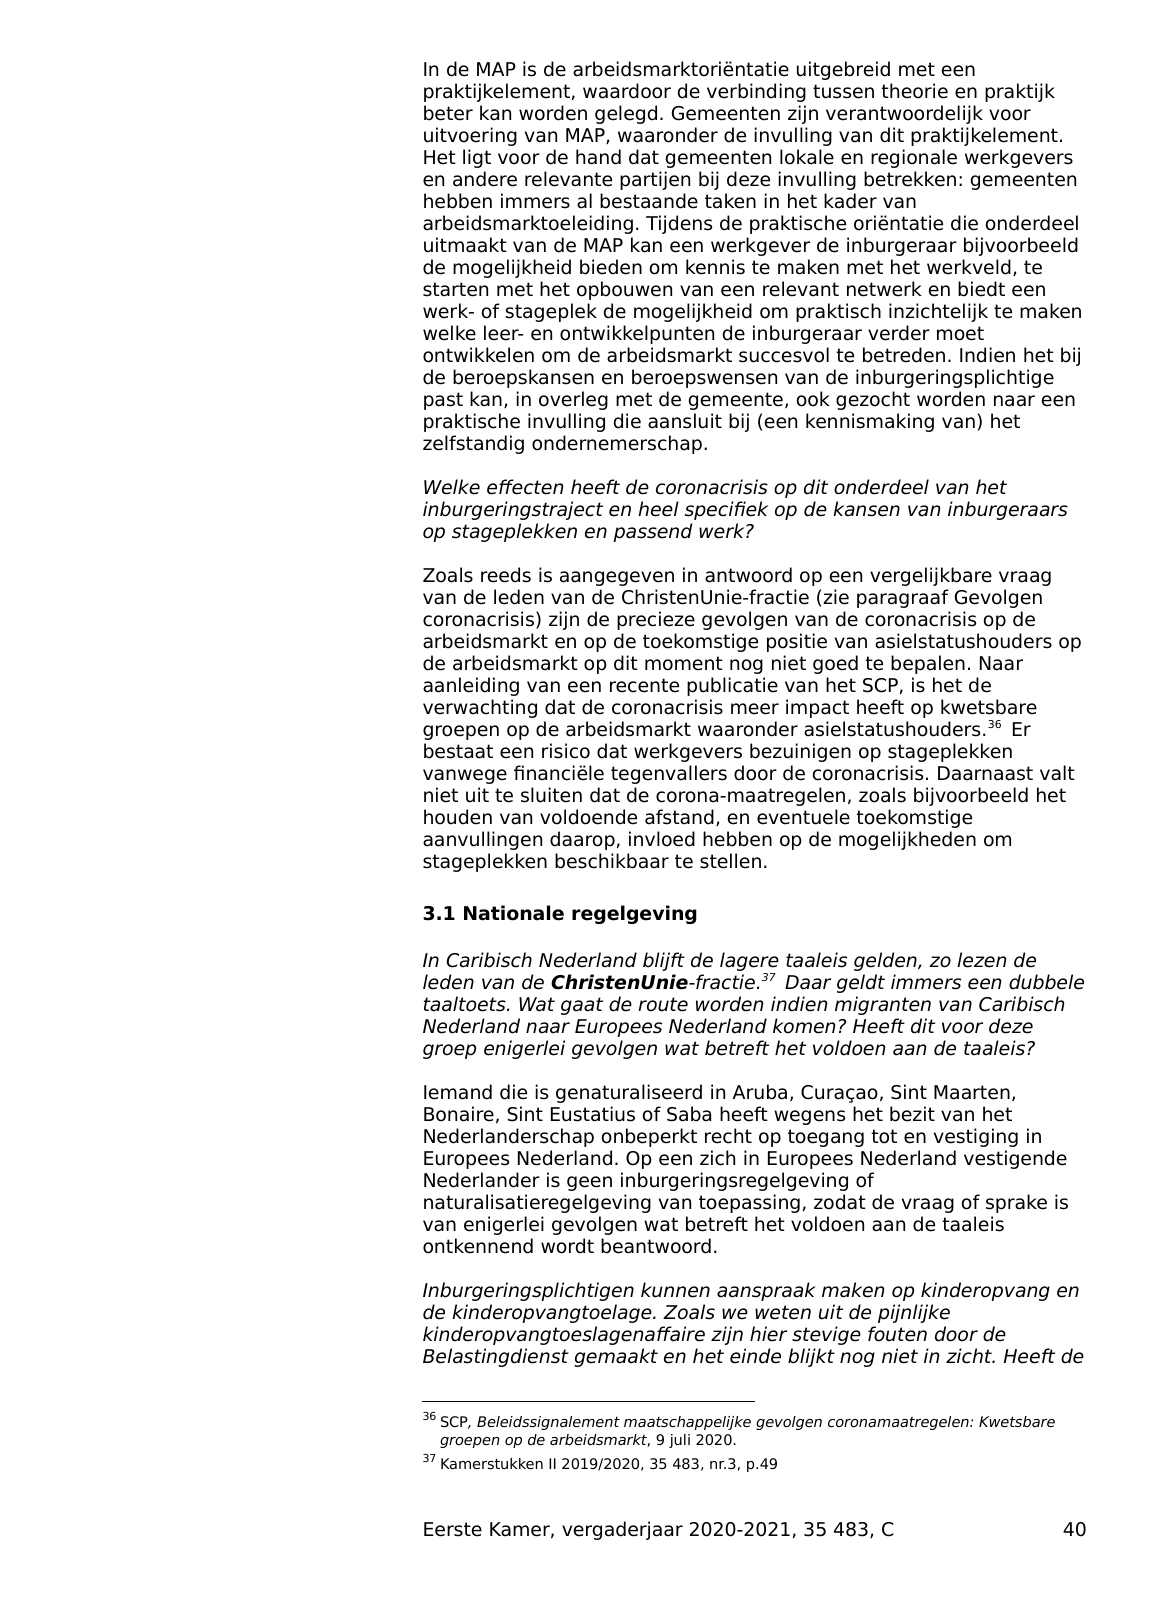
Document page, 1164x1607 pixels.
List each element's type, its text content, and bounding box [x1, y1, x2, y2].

text Iemand die is genaturaliseerd in Aruba, Curaçao, Sint Maarten, Bonaire, Sint Eustatius of Saba heeft wegens het bezit van het Nederlanderschap onbeperkt recht op toegang tot en vestiging in Europees Nederland. Op een zich in Europees Nederland vestigende Nederlander is geen inburgeringsregelgeving of naturalisatieregelgeving van toepassing, zodat de vraag of sprake is van enigerlei gevolgen wat betreft het voldoen aan de taaleis ontkennend wordt beantwoord. [422, 1082, 1087, 1258]
text Zoals reeds is aangegeven in antwoord op een vergelijkbare vraag van de leden van de ChristenUnie-fractie (zie paragraaf Gevolgen coronacrisis) zijn de precieze gevolgen van de coronacrisis op de arbeidsmarkt en op de toekomstige positie van asielstatushouders op de arbeidsmarkt op dit moment nog niet goed te bepalen. Naar aanleiding van een recente publicatie van het SCP, is het de verwachting dat de coronacrisis meer impact heeft op kwetsbare groepen op de arbeidsmarkt waaronder asielstatushouders. Er bestaat een risico dat werkgevers bezuinigen op stageplekken vanwege financiële tegenvallers door de coronacrisis. Daarnaast valt niet uit te sluiten dat de corona-maatregelen, zoals bijvoorbeeld het houden van voldoende afstand, en eventuele toekomstige aanvullingen daarop, invloed hebben op de mogelijkheden om stageplekken beschikbaar te stellen. [422, 565, 1087, 873]
text In de MAP is de arbeidsmarktoriëntatie uitgebreid met een praktijkelement, waardoor de verbinding tussen theorie en praktijk beter kan worden gelegd. Gemeenten zijn verantwoordelijk voor uitvoering van MAP, waaronder de invulling van dit praktijkelement. Het ligt voor de hand dat gemeenten lokale en regionale werkgevers en andere relevante partijen bij deze invulling betrekken: gemeenten hebben immers al bestaande taken in het kader van arbeidsmarktoeleiding. Tijdens de praktische oriëntatie die onderdeel uitmaakt van de MAP kan een werkgever de inburgeraar bijvoorbeeld de mogelijkheid bieden om kennis te maken met het werkveld, te starten met het opbouwen van een relevant netwerk en biedt een werk- of stageplek de mogelijkheid om praktisch inzichtelijk te maken welke leer- en ontwikkelpunten de inburgeraar verder moet ontwikkelen om de arbeidsmarkt succesvol te betreden. Indien het bij de beroepskansen en beroepswensen van de inburgeringsplichtige past kan, in overleg met de gemeente, ook gezocht worden naar een praktische invulling die aansluit bij (een kennismaking van) het zelfstandig ondernemerschap. [422, 59, 1087, 455]
text Inburgeringsplichtigen kunnen aanspraak maken op kinderopvang en de kinderopvangtoelage. Zoals we weten uit de pijnlijke kinderopvangtoeslagenaffaire zijn hier stevige fouten door de Belastingdienst gemaakt en het einde blijkt nog niet in zicht. Heeft de [422, 1280, 1087, 1368]
text SCP, Beleidssignalement maatschappelijke gevolgen coronamaatregelen: Kwetsbare groepen op de arbeidsmarkt, 9 juli 2020. [422, 1410, 1087, 1449]
text In Caribisch Nederland blijft de lagere taaleis gelden, zo lezen de leden van de ChristenUnie-fractie. Daar geldt immers een dubbele taaltoets. Wat gaat de route worden indien migranten van Caribisch Nederland naar Europees Nederland komen? Heeft dit voor deze groep enigerlei gevolgen wat betreft het voldoen aan de taaleis? [422, 950, 1087, 1059]
text Kamerstukken II 2019/2020, 35 483, nr.3, p.49 [422, 1452, 1087, 1474]
subtitle 3.1 Nationale regelgeving [422, 903, 1087, 925]
text Welke effecten heeft de coronacrisis op dit onderdeel van het inburgeringstraject en heel specifiek op de kansen van inburgeraars op stageplekken en passend werk? [422, 477, 1087, 543]
